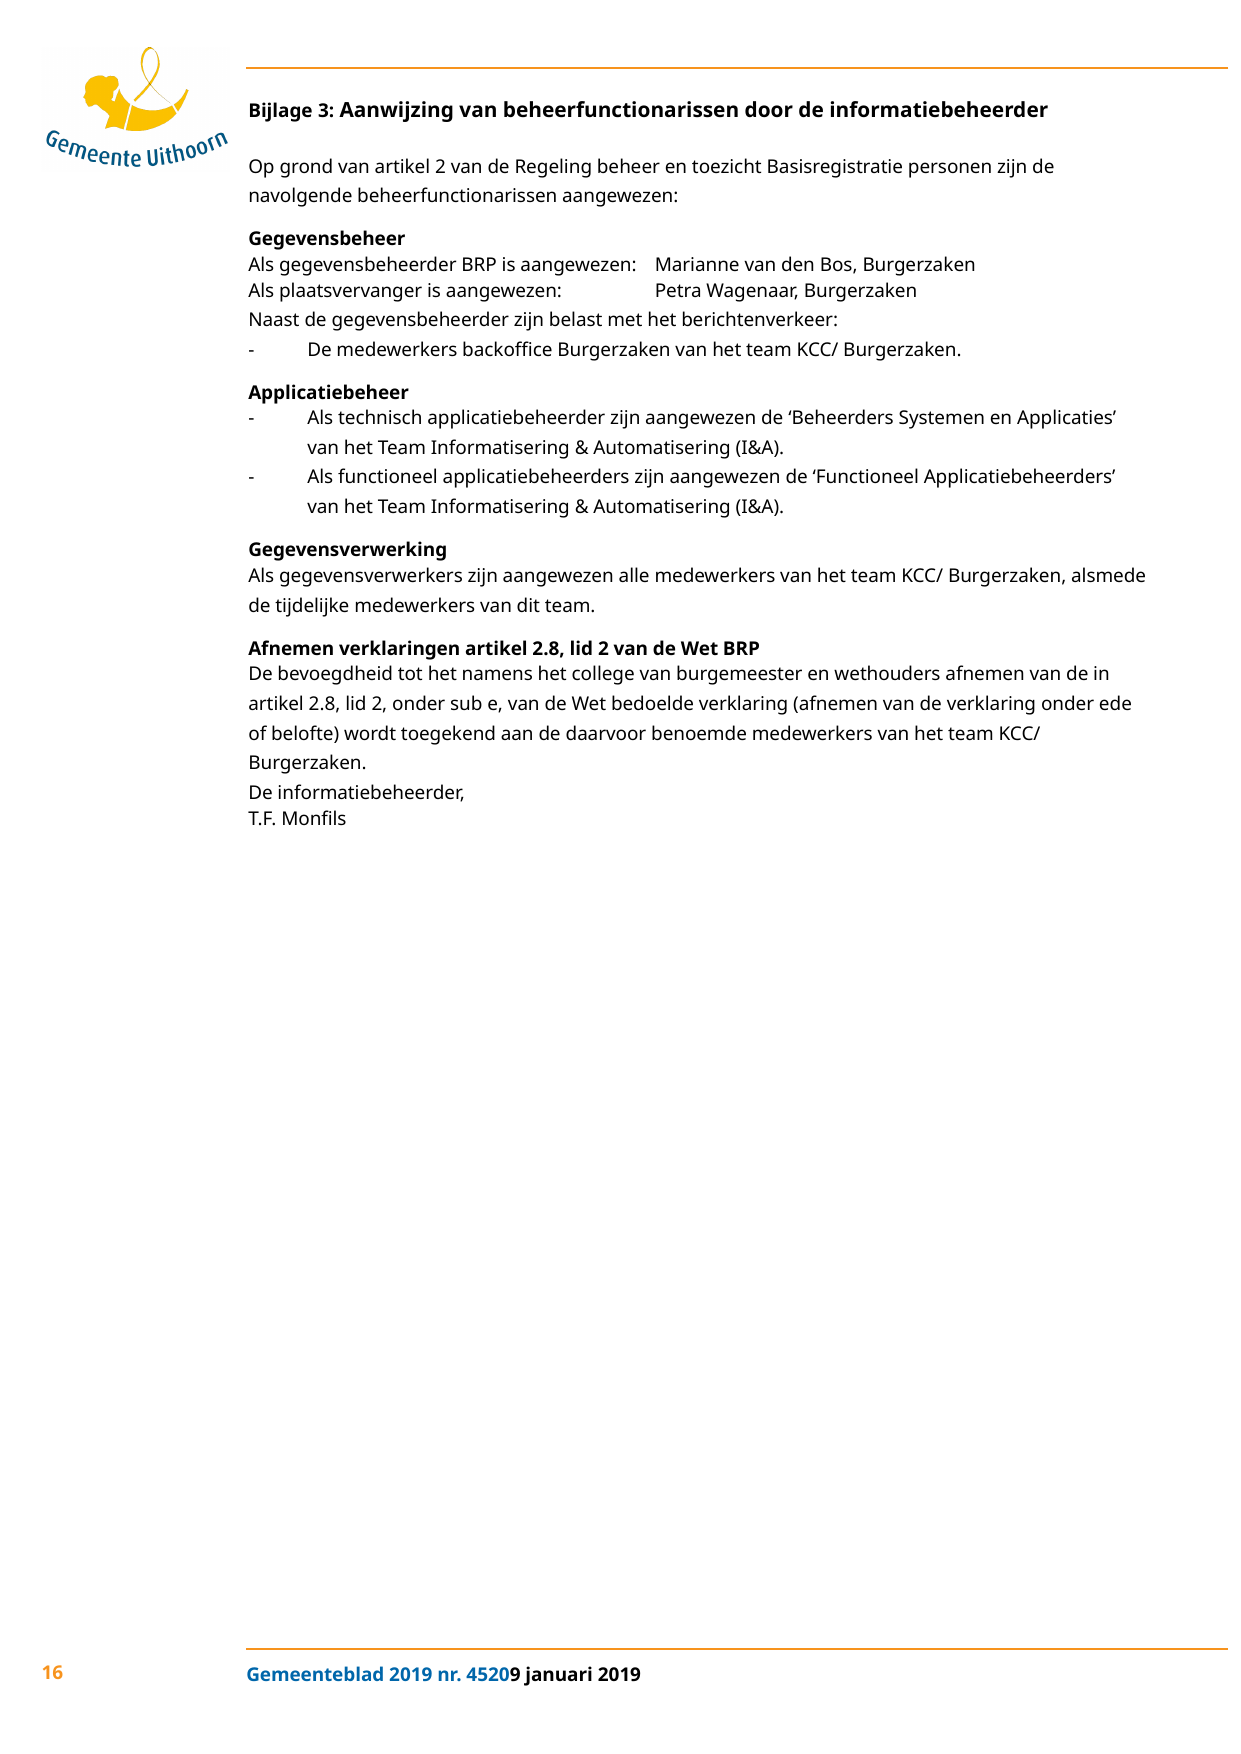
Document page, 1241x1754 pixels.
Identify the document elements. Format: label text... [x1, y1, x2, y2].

picture [41, 47, 231, 172]
list De medewerkers backoffice Burgerzaken van het team KCC/ Burgerzaken. [248, 336, 1152, 361]
text T.F. Monfils [248, 805, 1152, 830]
text Bijlage 3: Aanwijzing van beheerfunctionarissen door de informatiebeheerder [248, 95, 1152, 123]
list Als technisch applicatiebeheerder zijn aangewezen de ‘Beheerders Systemen en Applicaties’ van het Team Informatisering & Automatisering (I&A). [248, 404, 1152, 460]
list Als functioneel applicatiebeheerders zijn aangewezen de ‘Functioneel Applicatiebeheerders’ van het Team Informatisering & Automatisering (I&A). [248, 464, 1152, 519]
text Als gegevensverwerkers zijn aangewezen alle medewerkers van het team KCC/ Burgerzaken, alsmede de tijdelijke medewerkers van dit team. [248, 562, 1152, 617]
text De informatiebeheerder, [248, 779, 1152, 805]
text De bevoegdheid tot het namens het college van burgemeester en wethouders afnemen van de in artikel 2.8, lid 2, onder sub e, van de Wet bedoelde verklaring (afnemen van de verklaring onder ede of belofte) wordt toegekend aan de daarvoor benoemde medewerkers van het team KCC/ Burgerzaken. [248, 661, 1152, 775]
text Applicatiebeheer [248, 379, 1152, 404]
table_cell Als plaatsvervanger is aangewezen: [248, 277, 654, 303]
text Op grond van artikel 2 van de Regeling beheer en toezicht Basisregistratie personen zijn de navolgende beheerfunctionarissen aangewezen: [248, 153, 1152, 208]
text Gegevensverwerking [248, 536, 1152, 562]
text Naast de gegevensbeheerder zijn belast met het berichtenverkeer: [248, 306, 1152, 332]
table_header Marianne van den Bos, Burgerzaken [655, 251, 1152, 277]
text Gegevensbeheer [248, 226, 1152, 251]
table_cell Petra Wagenaar, Burgerzaken [655, 277, 1152, 303]
text Afnemen verklaringen artikel 2.8, lid 2 van de Wet BRP [248, 635, 1152, 661]
table_header Als gegevensbeheerder BRP is aangewezen: [248, 251, 654, 277]
